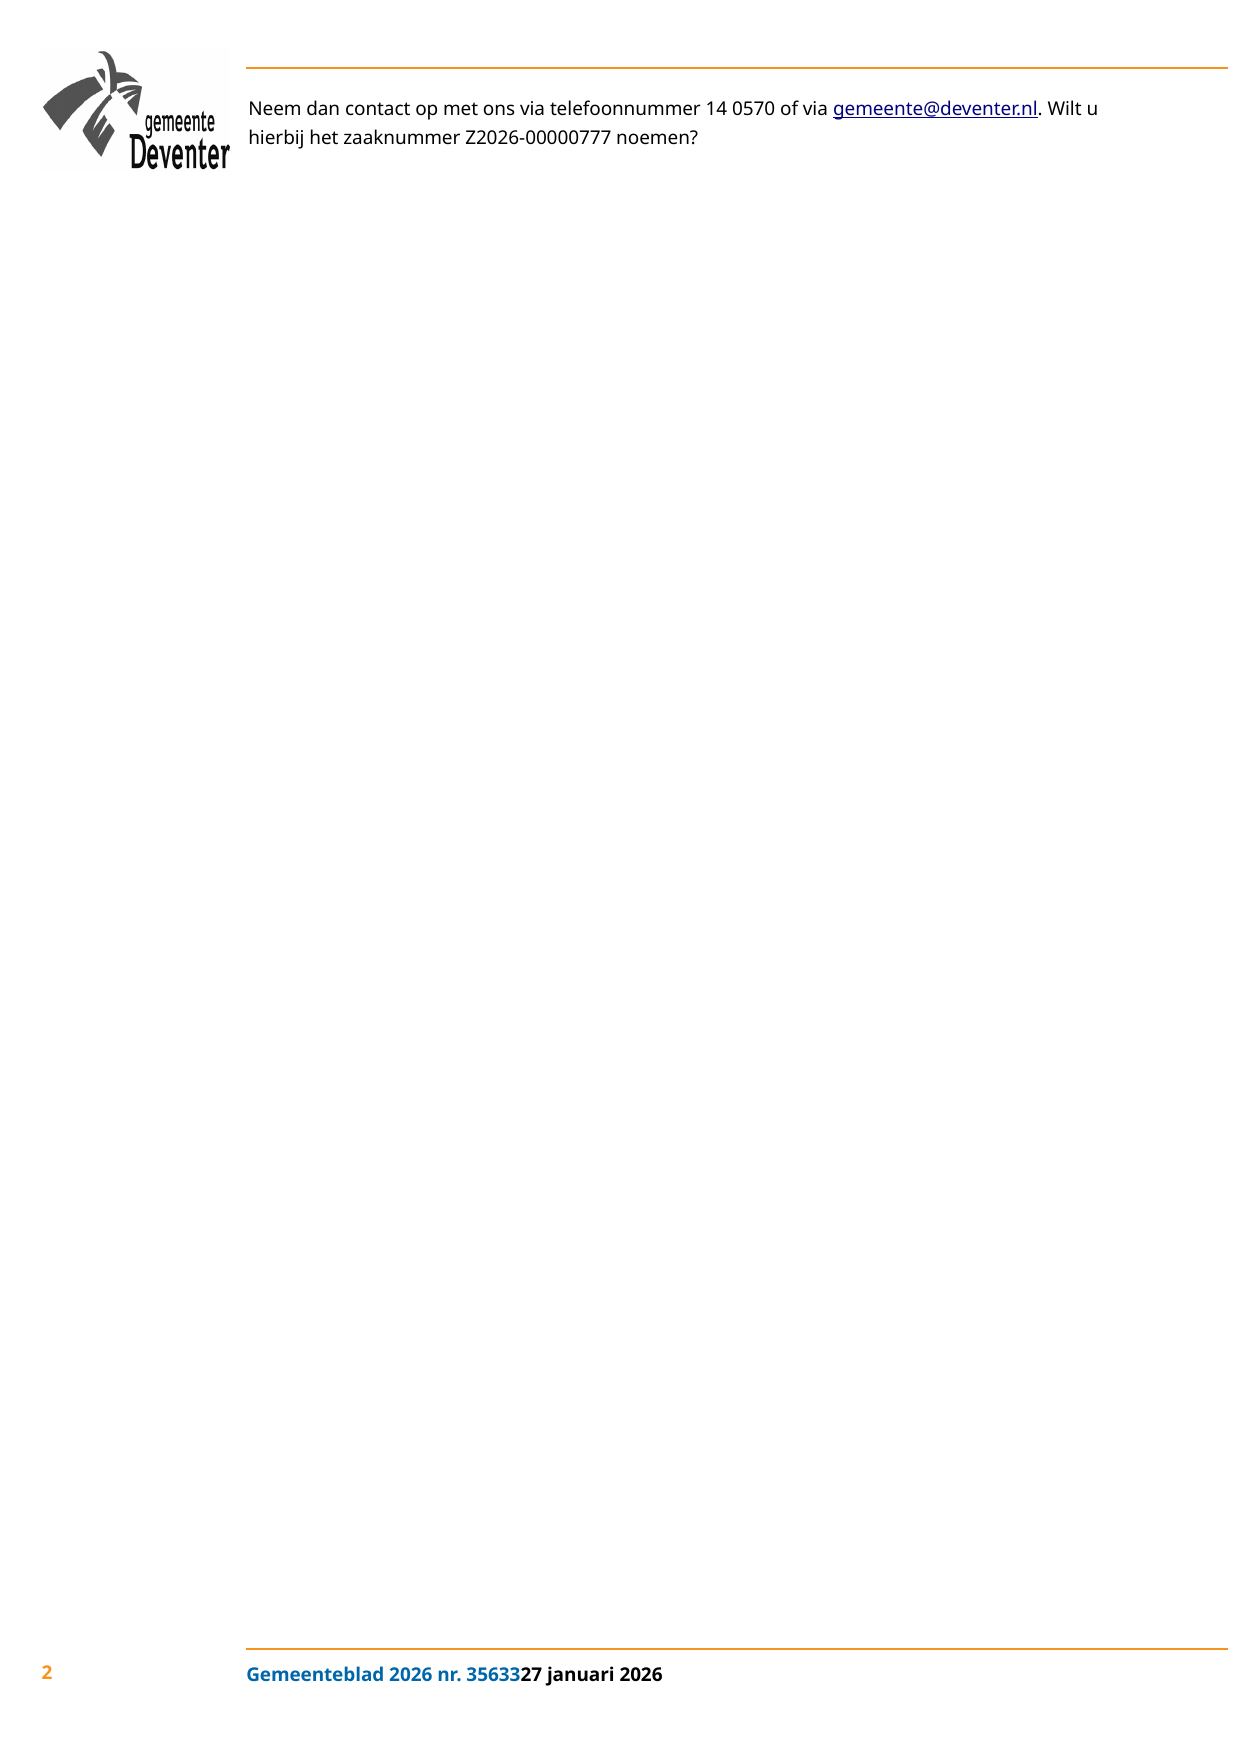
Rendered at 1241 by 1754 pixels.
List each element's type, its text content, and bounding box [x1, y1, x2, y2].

picture [41, 47, 231, 172]
text Neem dan contact op met ons via telefoonnummer 14 0570 of via gemeente@deventer.nl. Wilt u hierbij het zaaknummer Z2026-00000777 noemen? [248, 95, 1152, 150]
